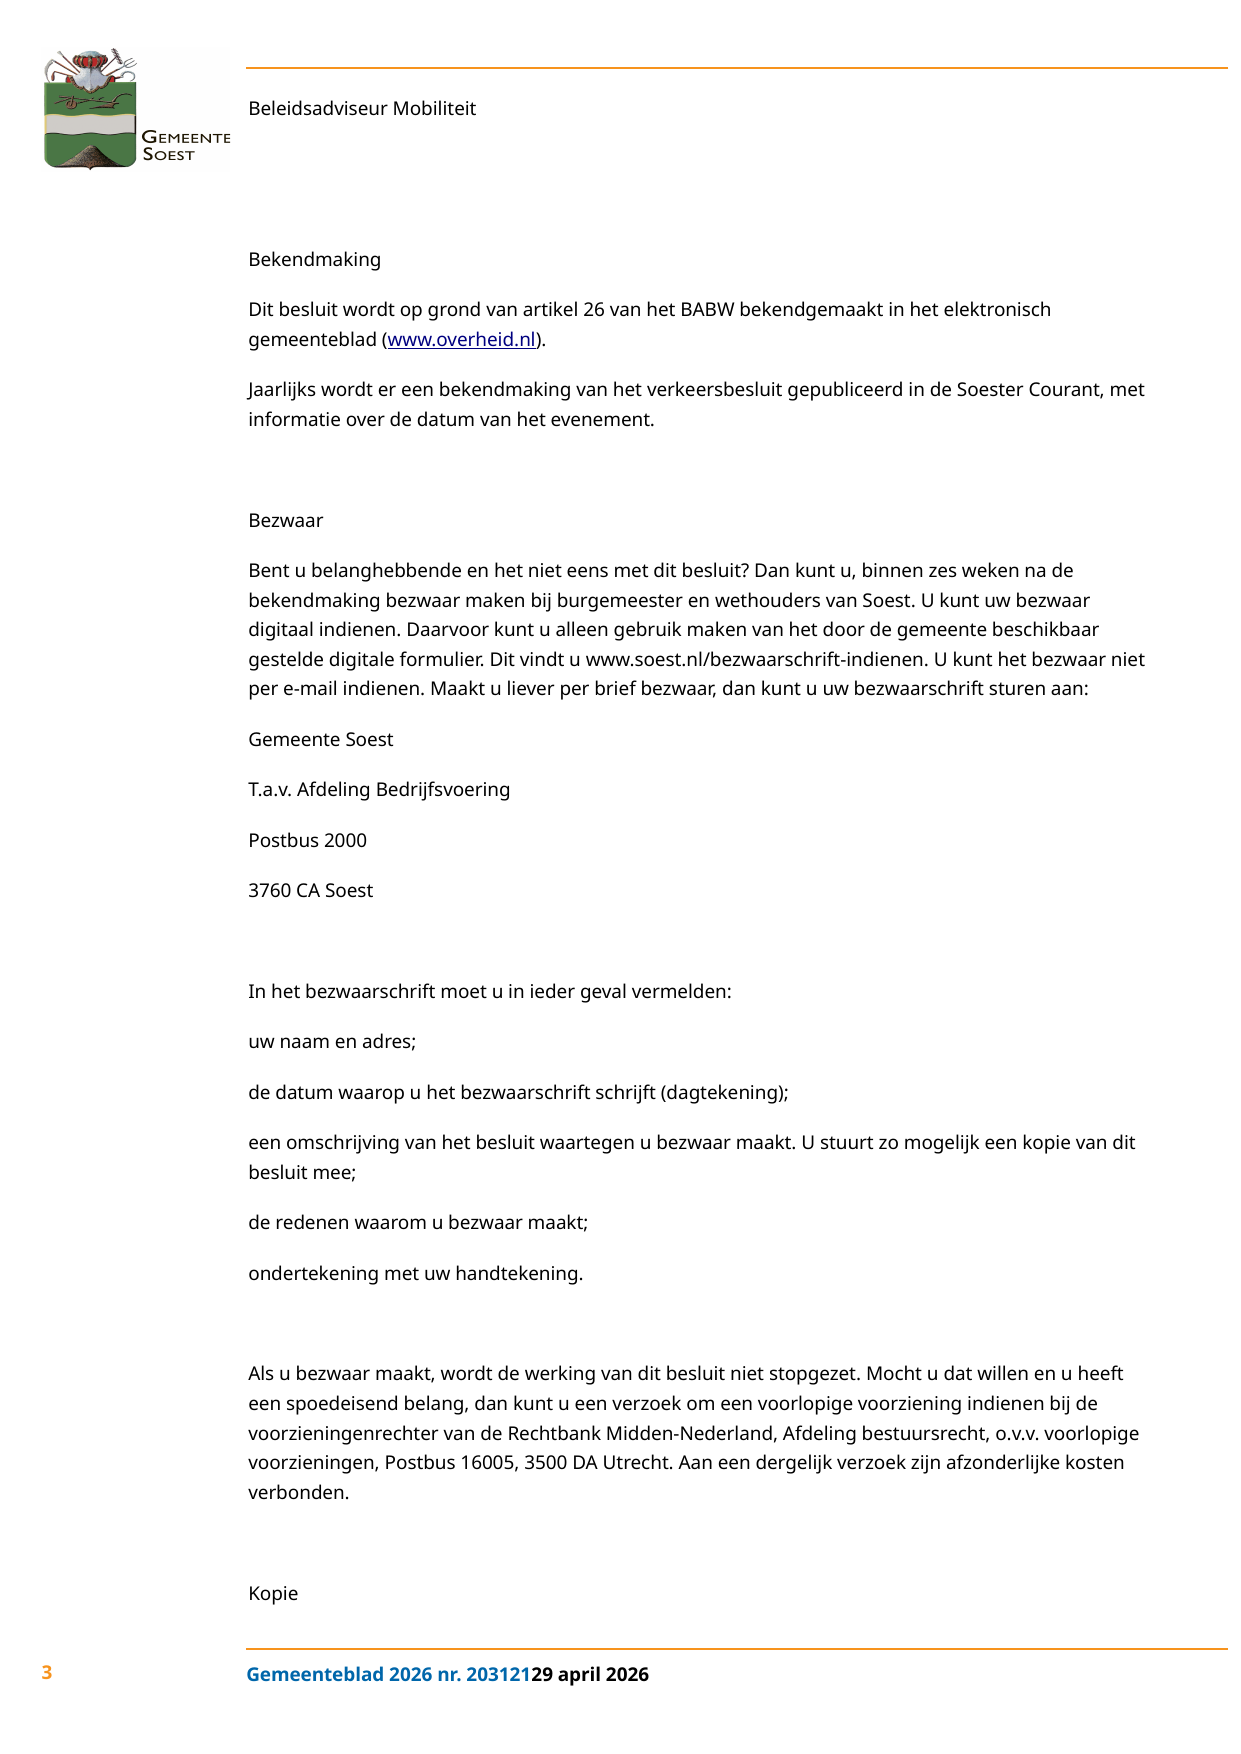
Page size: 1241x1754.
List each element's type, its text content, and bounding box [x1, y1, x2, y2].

text een omschrijving van het besluit waartegen u bezwaar maakt. U stuurt zo mogelijk een kopie van dit besluit mee; [248, 1129, 1152, 1185]
text de datum waarop u het bezwaarschrift schrijft (dagtekening); [248, 1079, 1152, 1105]
text Bent u belanghebbende en het niet eens met dit besluit? Dan kunt u, binnen zes weken na de bekendmaking bezwaar maken bij burgemeester en wethouders van Soest. U kunt uw bezwaar digitaal indienen. Daarvoor kunt u alleen gebruik maken van het door de gemeente beschikbaar gestelde digitale formulier. Dit vindt u www.soest.nl/bezwaarschrift-indienen. U kunt het bezwaar niet per e-mail indienen. Maakt u liever per brief bezwaar, dan kunt u uw bezwaarschrift sturen aan: [248, 557, 1152, 701]
text Bezwaar [248, 507, 1152, 533]
text de redenen waarom u bezwaar maakt; [248, 1209, 1152, 1235]
text Dit besluit wordt op grond van artikel 26 van het BABW bekendgemaakt in het elektronisch gemeenteblad (www.overheid.nl). [248, 296, 1152, 352]
text Jaarlijks wordt er een bekendmaking van het verkeersbesluit gepubliceerd in de Soester Courant, met informatie over de datum van het evenement. [248, 376, 1152, 432]
text Kopie [248, 1580, 1152, 1606]
text In het bezwaarschrift moet u in ieder geval vermelden: [248, 978, 1152, 1004]
text Als u bezwaar maakt, wordt de werking van dit besluit niet stopgezet. Mocht u dat willen en u heeft een spoedeisend belang, dan kunt u een verzoek om een voorlopige voorziening indienen bij de voorzieningenrechter van de Rechtbank Midden-Nederland, Afdeling bestuursrecht, o.v.v. voorlopige voorzieningen, Postbus 16005, 3500 DA Utrecht. Aan een dergelijk verzoek zijn afzonderlijke kosten verbonden. [248, 1361, 1152, 1505]
text Gemeente Soest [248, 726, 1152, 752]
text uw naam en adres; [248, 1028, 1152, 1054]
text Beleidsadviseur Mobiliteit [248, 95, 1152, 121]
picture [41, 47, 231, 172]
text 3760 CA Soest [248, 877, 1152, 903]
text ondertekening met uw handtekening. [248, 1260, 1152, 1286]
text T.a.v. Afdeling Bedrijfsvoering [248, 776, 1152, 802]
text Bekendmaking [248, 246, 1152, 272]
text Postbus 2000 [248, 827, 1152, 853]
